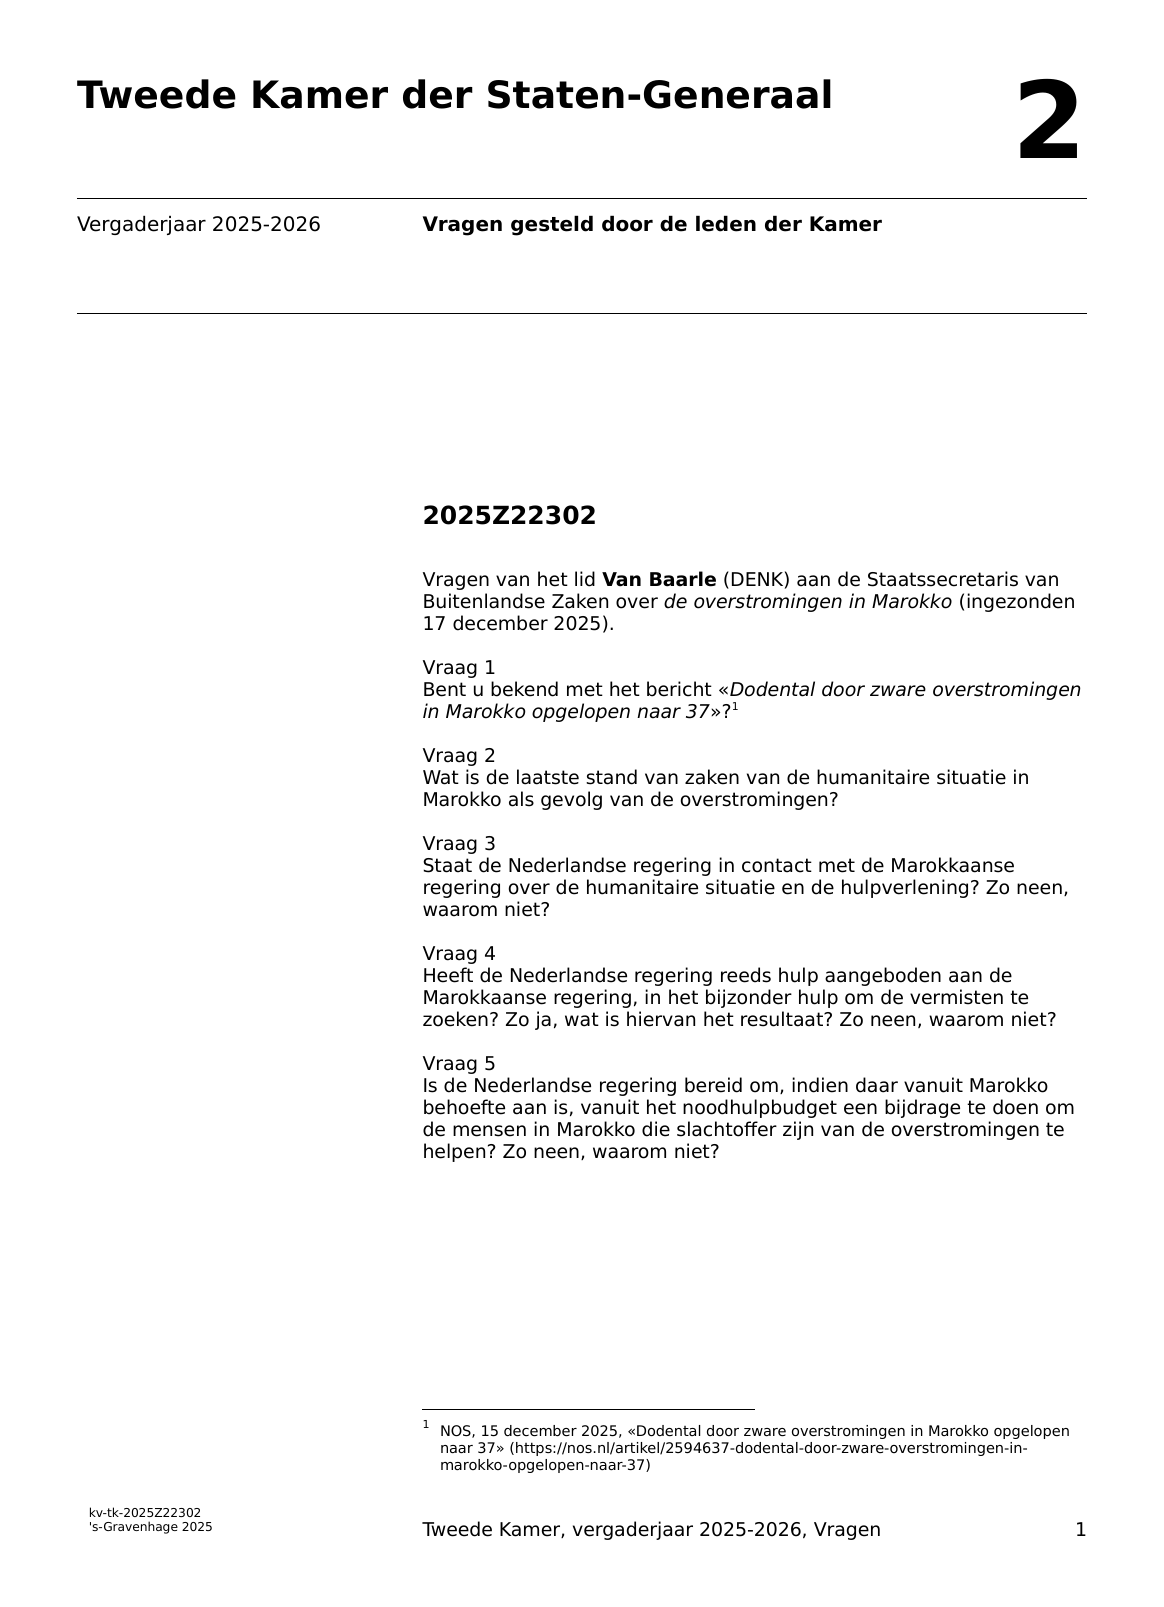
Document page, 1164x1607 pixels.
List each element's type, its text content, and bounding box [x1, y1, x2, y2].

text Vraag 1 [422, 657, 1087, 679]
text Bent u bekend met het bericht «Dodental door zware overstromingen in Marokko opgelopen naar 37»? [422, 679, 1087, 723]
text kv-tk-2025Z22302 [88, 1506, 323, 1520]
text Staat de Nederlandse regering in contact met de Marokkaanse regering over de humanitaire situatie en de hulpverlening? Zo neen, waarom niet? [422, 855, 1087, 921]
text Vraag 5 [422, 1053, 1087, 1075]
text Heeft de Nederlandse regering reeds hulp aangeboden aan de Marokkaanse regering, in het bijzonder hulp om de vermisten te zoeken? Zo ja, wat is hiervan het resultaat? Zo neen, waarom niet? [422, 965, 1087, 1031]
text 2025Z22302 [422, 501, 1087, 531]
text Vraag 4 [422, 943, 1087, 965]
text Vraag 2 [422, 745, 1087, 767]
table_header 2 [886, 59, 1087, 198]
text NOS, 15 december 2025, «Dodental door zware overstromingen in Marokko opgelopen naar 37» (https://nos.nl/artikel/2594637-dodental-door-zware-overstromingen-in-marokko-opgelopen-naar-37) [422, 1418, 1087, 1474]
table_cell Vergaderjaar 2025-2026 [77, 199, 422, 313]
text Is de Nederlandse regering bereid om, indien daar vanuit Marokko behoefte aan is, vanuit het noodhulpbudget een bijdrage te doen om de mensen in Marokko die slachtoffer zijn van de overstromingen te helpen? Zo neen, waarom niet? [422, 1075, 1087, 1163]
text Wat is de laatste stand van zaken van de humanitaire situatie in Marokko als gevolg van de overstromingen? [422, 767, 1087, 811]
table_header Tweede Kamer der Staten-Generaal [77, 59, 886, 198]
text 's-Gravenhage 2025 [88, 1520, 323, 1534]
text Vragen van het lid Van Baarle (DENK) aan de Staatssecretaris van Buitenlandse Zaken over de overstromingen in Marokko (ingezonden 17 december 2025). [422, 569, 1087, 635]
table_cell Vragen gesteld door de leden der Kamer [422, 199, 1087, 313]
text Vraag 3 [422, 833, 1087, 855]
